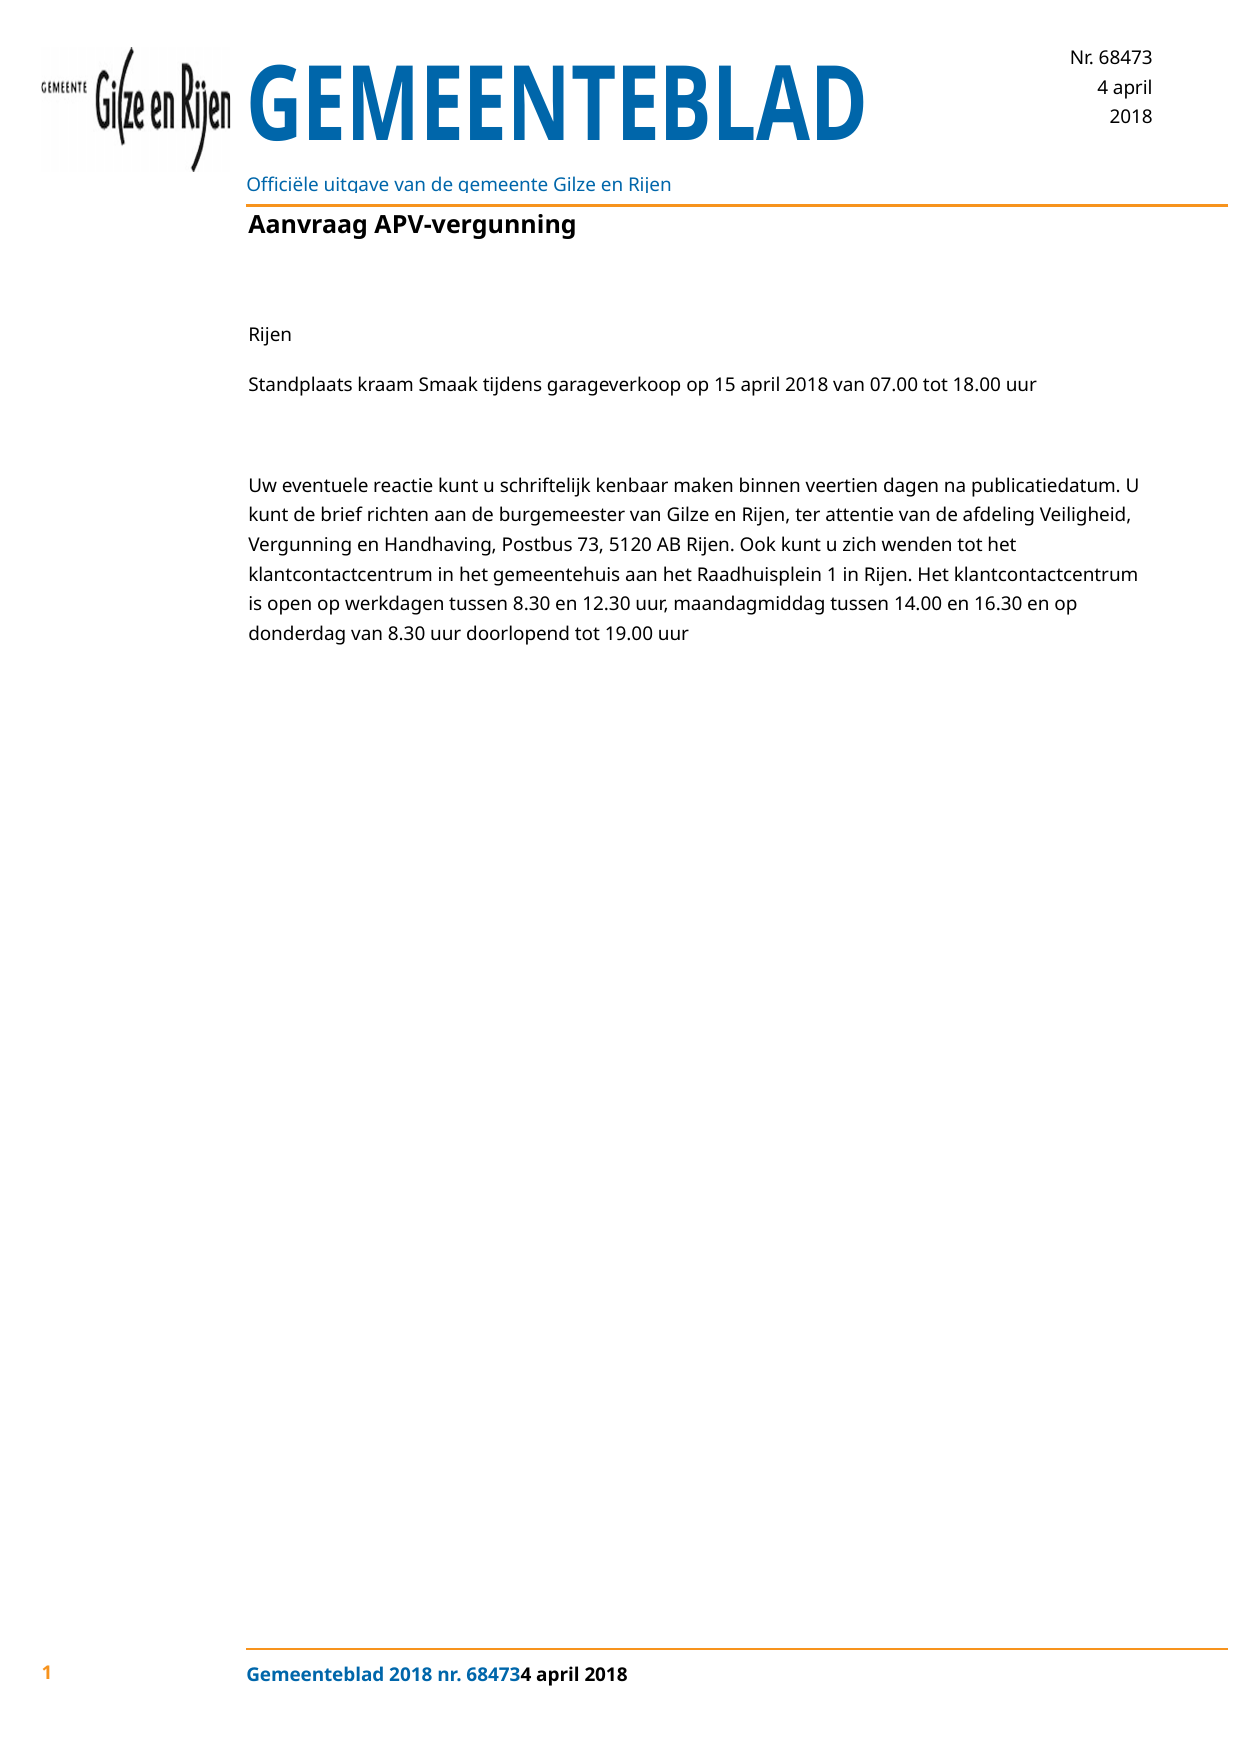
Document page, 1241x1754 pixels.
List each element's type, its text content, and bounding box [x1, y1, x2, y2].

picture [41, 47, 231, 172]
text Aanvraag APV-vergunning [248, 207, 1152, 241]
text Rijen [248, 321, 1152, 346]
text Standplaats kraam Smaak tijdens garageverkoop op 15 april 2018 van 07.00 tot 18.00 uur [248, 371, 1152, 397]
text Uw eventuele reactie kunt u schriftelijk kenbaar maken binnen veertien dagen na publicatiedatum. U kunt de brief richten aan de burgemeester van Gilze en Rijen, ter attentie van de afdeling Veiligheid, Vergunning en Handhaving, Postbus 73, 5120 AB Rijen. Ook kunt u zich wenden tot het klantcontactcentrum in het gemeentehuis aan het Raadhuisplein 1 in Rijen. Het klantcontactcentrum is open op werkdagen tussen 8.30 en 12.30 uur, maandagmiddag tussen 14.00 en 16.30 en op donderdag van 8.30 uur doorlopend tot 19.00 uur [248, 472, 1152, 646]
